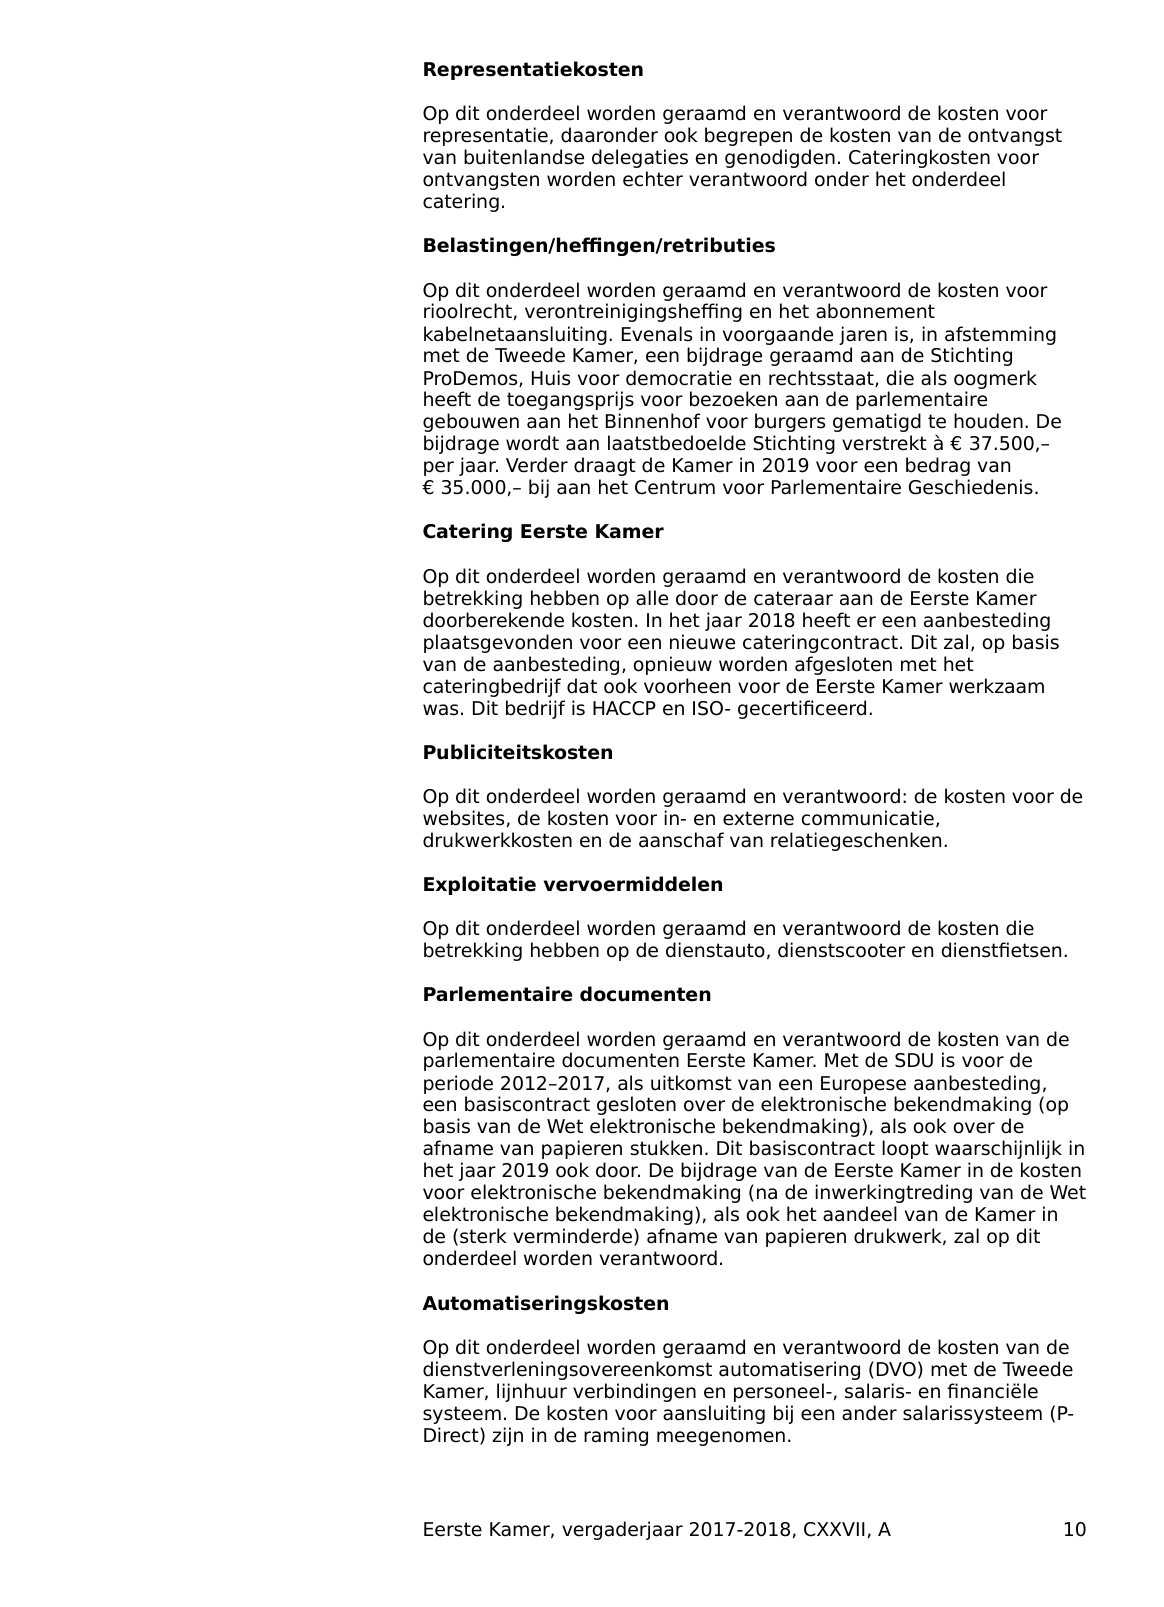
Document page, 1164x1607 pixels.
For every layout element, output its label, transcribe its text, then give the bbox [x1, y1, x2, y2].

text Op dit onderdeel worden geraamd en verantwoord: de kosten voor de websites, de kosten voor in- en externe communicatie, drukwerkkosten en de aanschaf van relatiegeschenken. [422, 786, 1087, 852]
text Op dit onderdeel worden geraamd en verantwoord de kosten voor representatie, daaronder ook begrepen de kosten van de ontvangst van buitenlandse delegaties en genodigden. Cateringkosten voor ontvangsten worden echter verantwoord onder het onderdeel catering. [422, 103, 1087, 213]
subtitle Belastingen/heffingen/retributies [422, 235, 1087, 257]
subtitle Parlementaire documenten [422, 984, 1087, 1006]
subtitle Representatiekosten [422, 59, 1087, 81]
subtitle Catering Eerste Kamer [422, 521, 1087, 543]
text Op dit onderdeel worden geraamd en verantwoord de kosten van de dienstverleningsovereenkomst automatisering (DVO) met de Tweede Kamer, lijnhuur verbindingen en personeel-, salaris- en financiële systeem. De kosten voor aansluiting bij een ander salarissysteem (P-Direct) zijn in de raming meegenomen. [422, 1337, 1087, 1446]
text Op dit onderdeel worden geraamd en verantwoord de kosten van de parlementaire documenten Eerste Kamer. Met de SDU is voor de periode 2012–2017, als uitkomst van een Europese aanbesteding, een basiscontract gesloten over de elektronische bekendmaking (op basis van de Wet elektronische bekendmaking), als ook over de afname van papieren stukken. Dit basiscontract loopt waarschijnlijk in het jaar 2019 ook door. De bijdrage van de Eerste Kamer in de kosten voor elektronische bekendmaking (na de inwerkingtreding van de Wet elektronische bekendmaking), als ook het aandeel van de Kamer in de (sterk verminderde) afname van papieren drukwerk, zal op dit onderdeel worden verantwoord. [422, 1028, 1087, 1270]
subtitle Exploitatie vervoermiddelen [422, 874, 1087, 896]
text Op dit onderdeel worden geraamd en verantwoord de kosten die betrekking hebben op de dienstauto, dienstscooter en dienstfietsen. [422, 918, 1087, 962]
subtitle Automatiseringskosten [422, 1292, 1087, 1314]
text Op dit onderdeel worden geraamd en verantwoord de kosten die betrekking hebben op alle door de cateraar aan de Eerste Kamer doorberekende kosten. In het jaar 2018 heeft er een aanbesteding plaatsgevonden voor een nieuwe cateringcontract. Dit zal, op basis van de aanbesteding, opnieuw worden afgesloten met het cateringbedrijf dat ook voorheen voor de Eerste Kamer werkzaam was. Dit bedrijf is HACCP en ISO- gecertificeerd. [422, 566, 1087, 719]
subtitle Publiciteitskosten [422, 742, 1087, 764]
text Op dit onderdeel worden geraamd en verantwoord de kosten voor rioolrecht, verontreinigingsheffing en het abonnement kabelnetaansluiting. Evenals in voorgaande jaren is, in afstemming met de Tweede Kamer, een bijdrage geraamd aan de Stichting ProDemos, Huis voor democratie en rechtsstaat, die als oogmerk heeft de toegangsprijs voor bezoeken aan de parlementaire gebouwen aan het Binnenhof voor burgers gematigd te houden. De bijdrage wordt aan laatstbedoelde Stichting verstrekt à € 37.500,– per jaar. Verder draagt de Kamer in 2019 voor een bedrag van € 35.000,– bij aan het Centrum voor Parlementaire Geschiedenis. [422, 279, 1087, 499]
